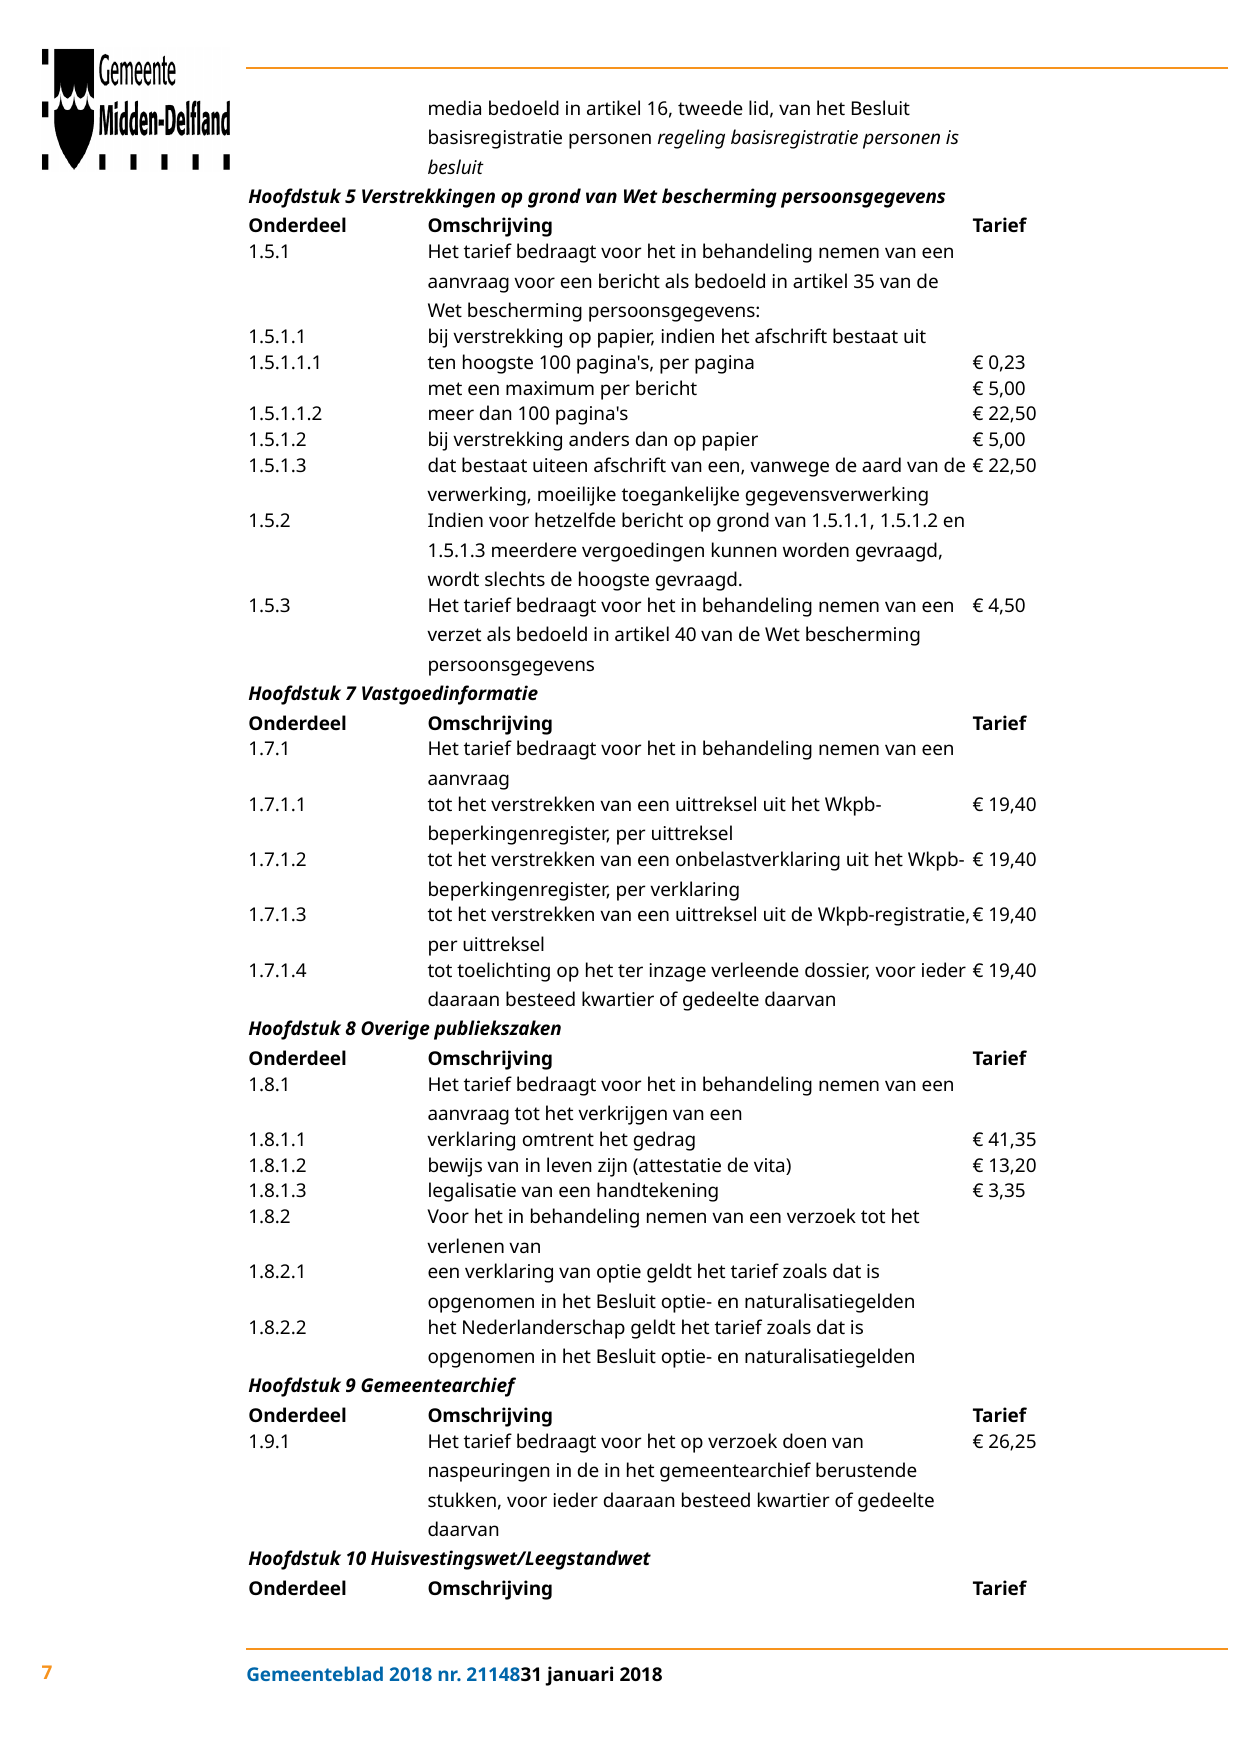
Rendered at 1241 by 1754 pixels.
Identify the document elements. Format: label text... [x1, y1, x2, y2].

table_cell € 19,40 [973, 791, 1152, 846]
table_cell 1.5.2 [248, 507, 427, 592]
table_cell Het tarief bedraagt voor het in behandeling nemen van een verzet als bedoeld in artikel 40 van de Wet bescherming persoonsgegevens [427, 592, 972, 677]
table_header Omschrijving [427, 1575, 972, 1601]
table_cell € 19,40 [973, 902, 1152, 957]
table_cell tot toelichting op het ter inzage verleende dossier, voor ieder daaraan besteed kwartier of gedeelte daarvan [427, 957, 972, 1012]
table_cell 1.5.1 [248, 238, 427, 323]
table_cell € 4,50 [973, 592, 1152, 677]
table_header Omschrijving [427, 213, 972, 238]
table_cell 1.5.3 [248, 592, 427, 677]
table_cell € 19,40 [973, 846, 1152, 902]
table_header Onderdeel [248, 1402, 427, 1428]
table_cell 1.8.1.3 [248, 1178, 427, 1203]
table_cell 1.8.2.1 [248, 1259, 427, 1314]
table_cell 1.8.1.1 [248, 1126, 427, 1152]
table_cell media bedoeld in artikel 16, tweede lid, van het Besluit basisregistratie personen regeling basisregistratie personen is besluit [427, 95, 972, 180]
table_cell 1.5.1.2 [248, 426, 427, 452]
table_cell 1.7.1.4 [248, 957, 427, 1012]
table_cell tot het verstrekken van een onbelastverklaring uit het Wkpb-beperkingenregister, per verklaring [427, 846, 972, 902]
table_cell 1.5.1.1 [248, 323, 427, 349]
table_cell tot het verstrekken van een uittreksel uit de Wkpb-registratie, per uittreksel [427, 902, 972, 957]
table_cell [248, 375, 427, 400]
table_cell dat bestaat uiteen afschrift van een, vanwege de aard van de verwerking, moeilijke toegankelijke gegevensverwerking [427, 452, 972, 507]
table_cell Het tarief bedraagt voor het in behandeling nemen van een aanvraag tot het verkrijgen van een [427, 1071, 972, 1126]
table_cell 1.5.1.1.1 [248, 349, 427, 375]
table_cell 1.7.1.3 [248, 902, 427, 957]
table_cell 1.9.1 [248, 1428, 427, 1542]
table_cell tot het verstrekken van een uittreksel uit het Wkpb-beperkingenregister, per uittreksel [427, 791, 972, 846]
table_cell 1.7.1.2 [248, 846, 427, 902]
table_cell 1.8.1.2 [248, 1152, 427, 1178]
table_cell [973, 1071, 1152, 1126]
table_cell € 26,25 [973, 1428, 1152, 1542]
table_header Onderdeel [248, 1575, 427, 1601]
table_header Onderdeel [248, 213, 427, 238]
table_cell bewijs van in leven zijn (attestatie de vita) [427, 1152, 972, 1178]
table_cell € 22,50 [973, 400, 1152, 426]
table_header Onderdeel [248, 1045, 427, 1071]
table_header Onderdeel [248, 710, 427, 736]
text Hoofdstuk 5 Verstrekkingen op grond van Wet bescherming persoonsgegevens [248, 183, 1152, 209]
table_header Tarief [973, 710, 1152, 736]
table_cell [973, 323, 1152, 349]
table_cell [973, 1314, 1152, 1369]
table_header Omschrijving [427, 1402, 972, 1428]
table_cell € 0,23 [973, 349, 1152, 375]
table_header Tarief [973, 1402, 1152, 1428]
table_cell meer dan 100 pagina's [427, 400, 972, 426]
table_cell € 13,20 [973, 1152, 1152, 1178]
table_cell legalisatie van een handtekening [427, 1178, 972, 1203]
table_cell een verklaring van optie geldt het tarief zoals dat is opgenomen in het Besluit optie- en naturalisatiegelden [427, 1259, 972, 1314]
text Hoofdstuk 8 Overige publiekszaken [248, 1015, 1152, 1041]
table_cell bij verstrekking anders dan op papier [427, 426, 972, 452]
text Hoofdstuk 10 Huisvestingswet/Leegstandwet [248, 1546, 1152, 1571]
table_cell [973, 238, 1152, 323]
table_cell Voor het in behandeling nemen van een verzoek tot het verlenen van [427, 1203, 972, 1259]
picture [41, 47, 231, 172]
table_header Tarief [973, 1045, 1152, 1071]
table_header Tarief [973, 213, 1152, 238]
table_cell € 41,35 [973, 1126, 1152, 1152]
table_cell € 19,40 [973, 957, 1152, 1012]
table_cell [973, 507, 1152, 592]
table_cell 1.8.2.2 [248, 1314, 427, 1369]
table_header Omschrijving [427, 710, 972, 736]
table_cell € 5,00 [973, 426, 1152, 452]
text Hoofdstuk 7 Vastgoedinformatie [248, 680, 1152, 706]
table_cell [973, 1259, 1152, 1314]
table_cell € 5,00 [973, 375, 1152, 400]
table_cell 1.8.2 [248, 1203, 427, 1259]
table_cell [248, 95, 427, 180]
table_cell 1.7.1 [248, 736, 427, 791]
table_header Tarief [973, 1575, 1152, 1601]
table_cell bij verstrekking op papier, indien het afschrift bestaat uit [427, 323, 972, 349]
table_cell 1.8.1 [248, 1071, 427, 1126]
table_cell Het tarief bedraagt voor het in behandeling nemen van een aanvraag voor een bericht als bedoeld in artikel 35 van de Wet bescherming persoonsgegevens: [427, 238, 972, 323]
table_cell ten hoogste 100 pagina's, per pagina [427, 349, 972, 375]
table_cell verklaring omtrent het gedrag [427, 1126, 972, 1152]
table_cell [973, 736, 1152, 791]
table_cell met een maximum per bericht [427, 375, 972, 400]
table_cell [973, 1203, 1152, 1259]
table_cell 1.5.1.3 [248, 452, 427, 507]
text Hoofdstuk 9 Gemeentearchief [248, 1372, 1152, 1398]
table_cell Het tarief bedraagt voor het op verzoek doen van naspeuringen in de in het gemeentearchief berustende stukken, voor ieder daaraan besteed kwartier of gedeelte daarvan [427, 1428, 972, 1542]
table_cell € 22,50 [973, 452, 1152, 507]
table_cell Het tarief bedraagt voor het in behandeling nemen van een aanvraag [427, 736, 972, 791]
table_cell Indien voor hetzelfde bericht op grond van 1.5.1.1, 1.5.1.2 en 1.5.1.3 meerdere vergoedingen kunnen worden gevraagd, wordt slechts de hoogste gevraagd. [427, 507, 972, 592]
table_cell het Nederlanderschap geldt het tarief zoals dat is opgenomen in het Besluit optie- en naturalisatiegelden [427, 1314, 972, 1369]
table_header Omschrijving [427, 1045, 972, 1071]
table_cell 1.7.1.1 [248, 791, 427, 846]
table_cell 1.5.1.1.2 [248, 400, 427, 426]
table_cell [973, 95, 1152, 180]
table_cell € 3,35 [973, 1178, 1152, 1203]
